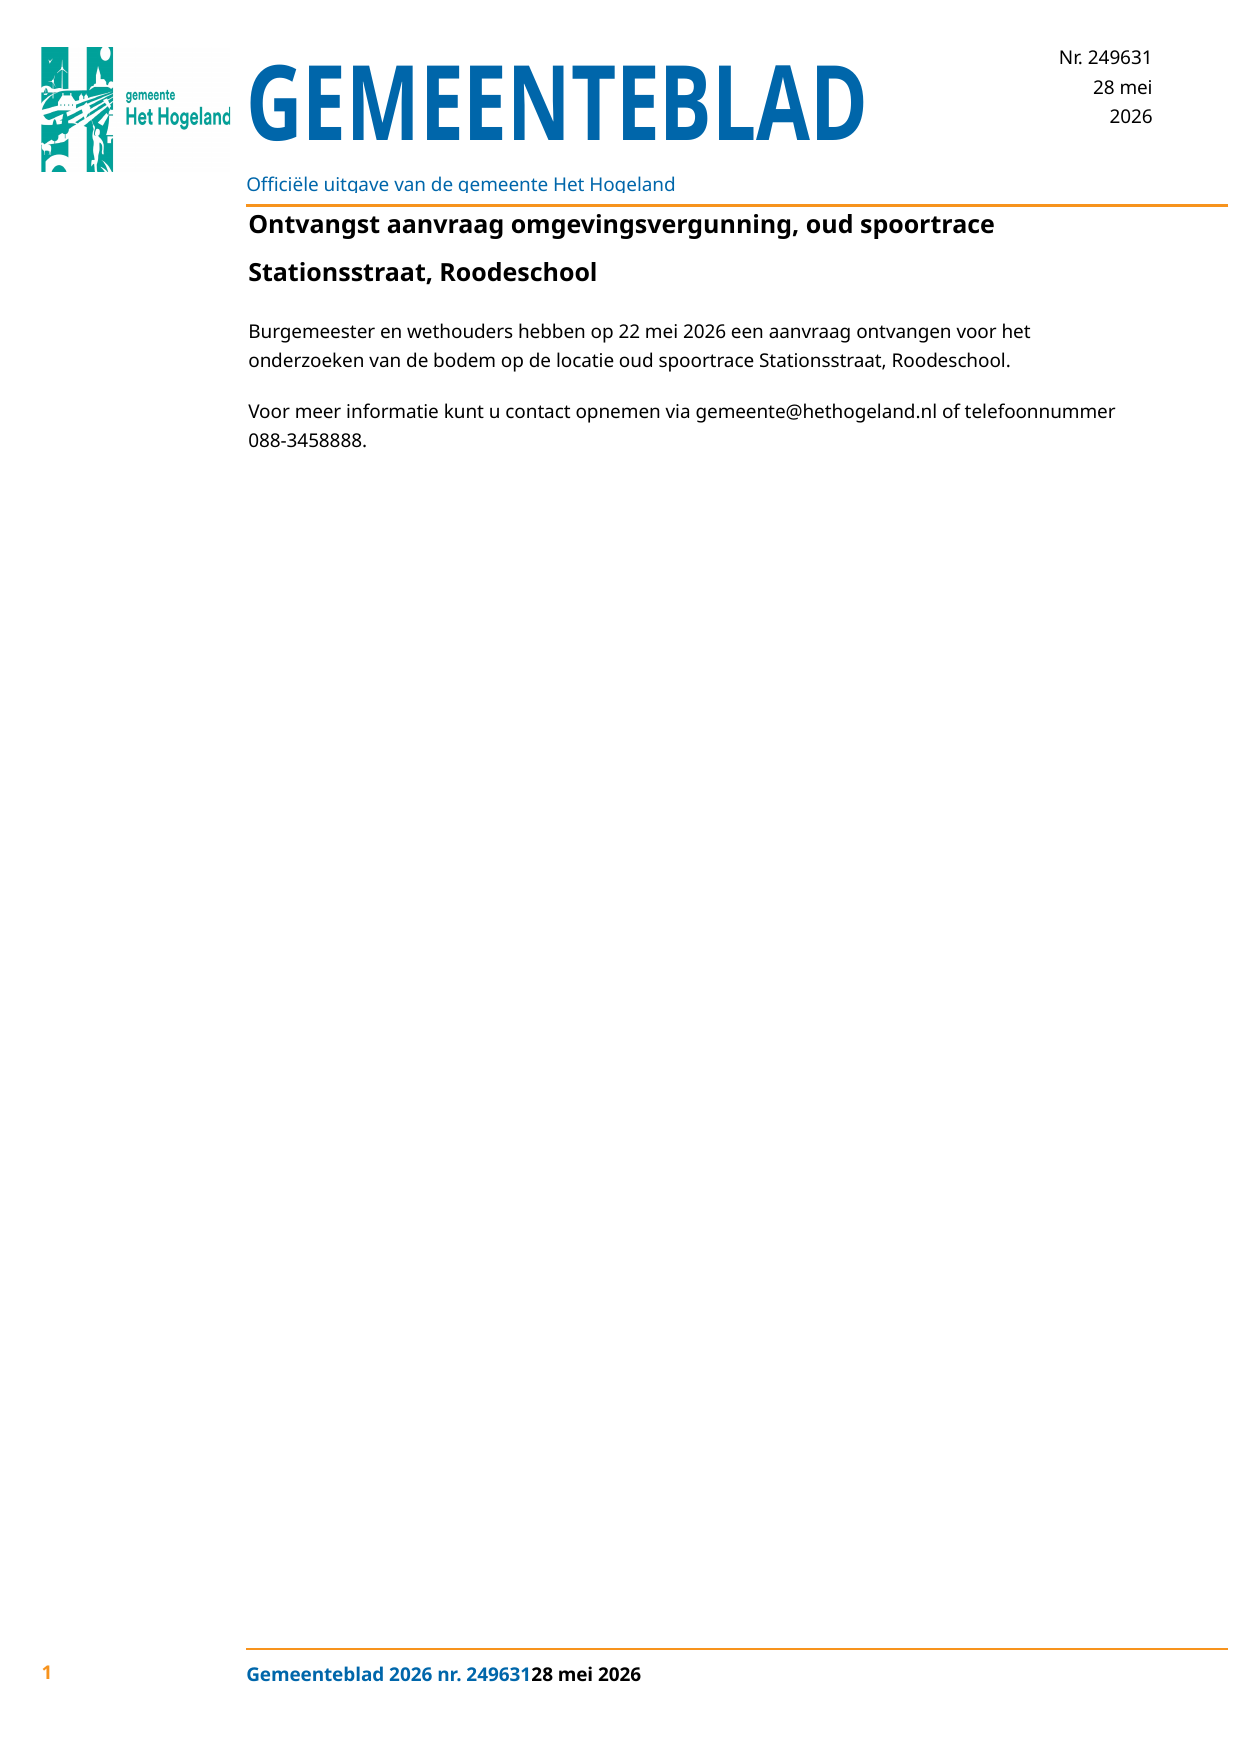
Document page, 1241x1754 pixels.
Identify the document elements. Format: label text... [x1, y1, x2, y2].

picture [41, 47, 231, 172]
text Burgemeester en wethouders hebben op 22 mei 2026 een aanvraag ontvangen voor het onderzoeken van de bodem op de locatie oud spoortrace Stationsstraat, Roodeschool. [248, 318, 1152, 373]
text Ontvangst aanvraag omgevingsvergunning, oud spoortrace Stationsstraat, Roodeschool [248, 207, 1152, 288]
text Voor meer informatie kunt u contact opnemen via gemeente@hethogeland.nl of telefoonnummer 088-3458888. [248, 398, 1152, 453]
